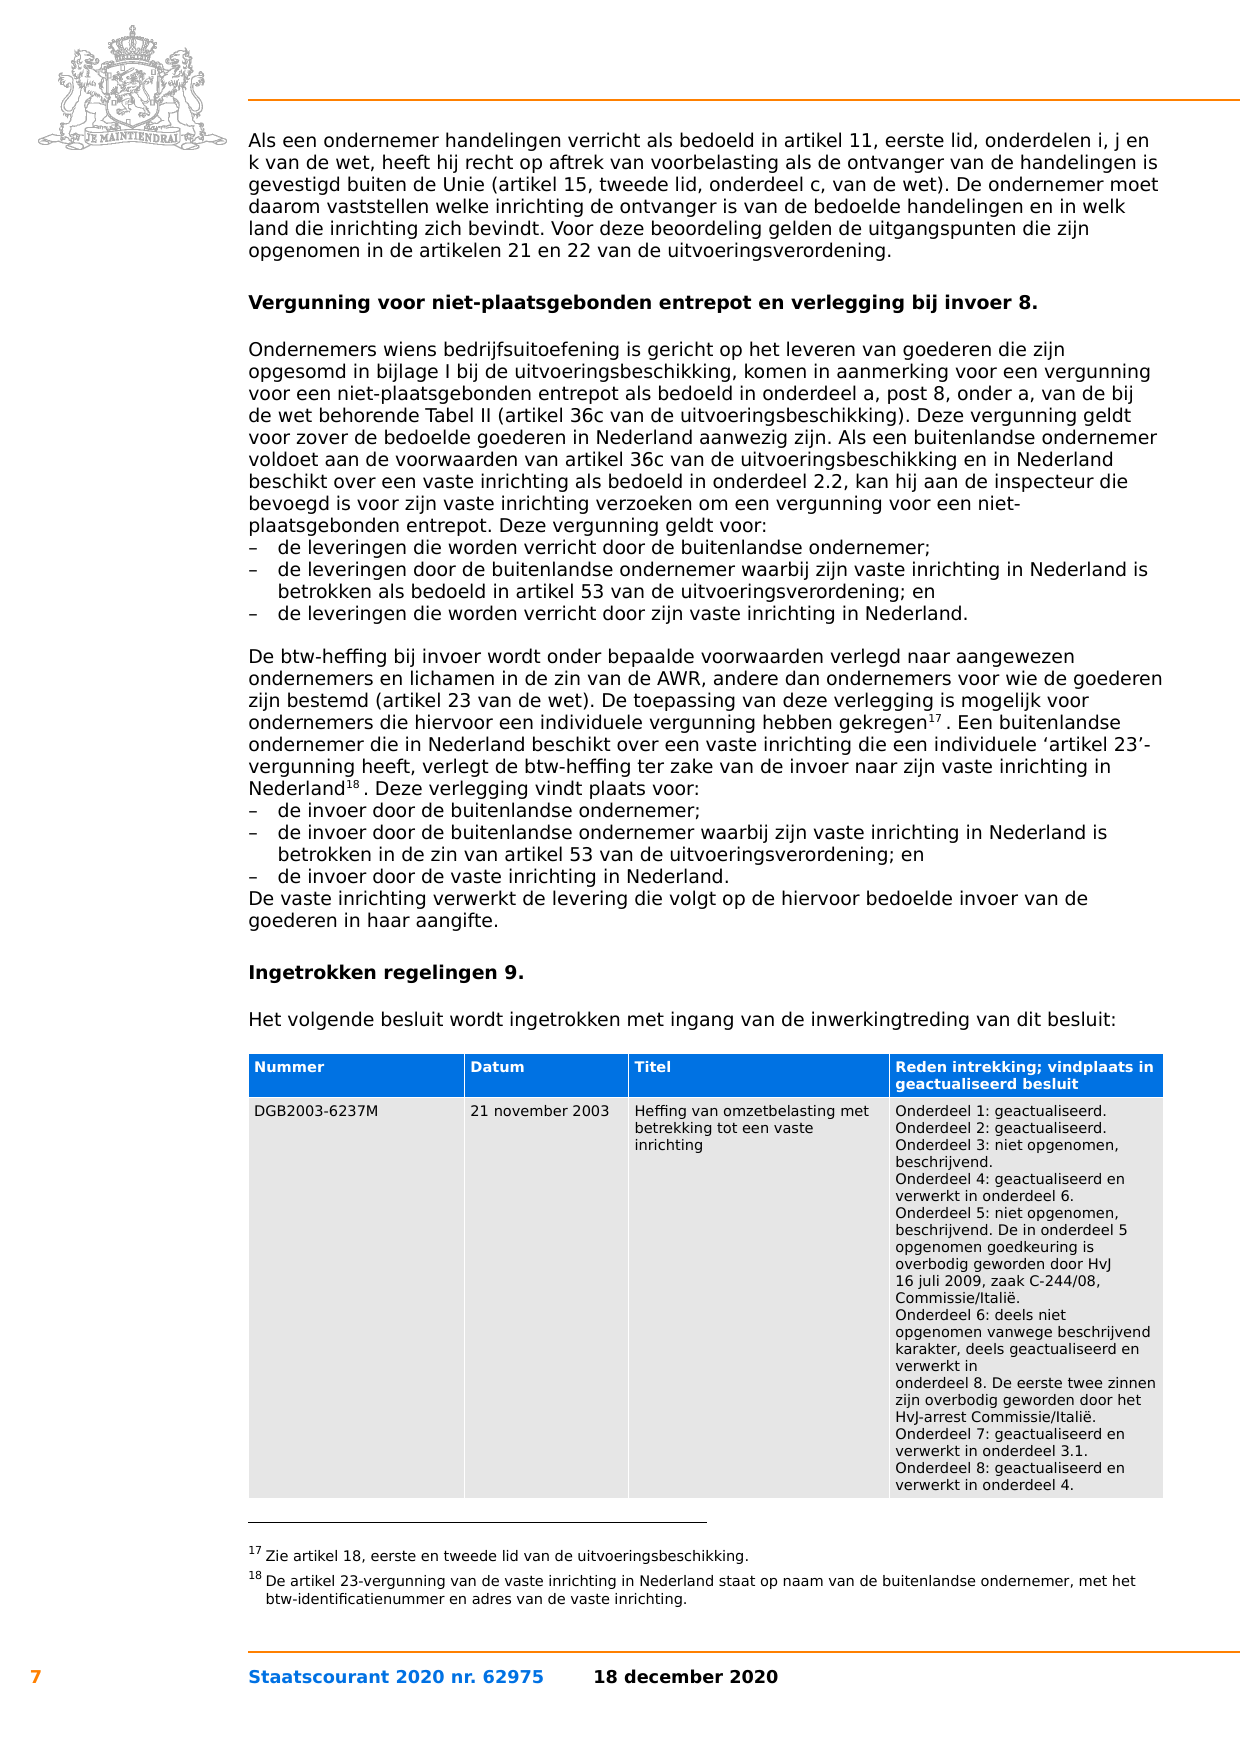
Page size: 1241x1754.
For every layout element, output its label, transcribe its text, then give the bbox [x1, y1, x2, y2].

text – de invoer door de vaste inrichting in Nederland. [248, 866, 1163, 888]
table_header Nummer [249, 1054, 464, 1097]
text – de leveringen die worden verricht door zijn vaste inrichting in Nederland. [248, 602, 1163, 624]
text Als een ondernemer handelingen verricht als bedoeld in artikel 11, eerste lid, onderdelen i, j en k van de wet, heeft hij recht op aftrek van voorbelasting als de ontvanger van de handelingen is gevestigd buiten de Unie (artikel 15, tweede lid, onderdeel c, van de wet). De ondernemer moet daarom vaststellen welke inrichting de ontvanger is van de bedoelde handelingen en in welk land die inrichting zich bevindt. Voor deze beoordeling gelden de uitgangspunten die zijn opgenomen in de artikelen 21 en 22 van de uitvoeringsverordening. [248, 130, 1163, 262]
text De vaste inrichting verwerkt de levering die volgt op de hiervoor bedoelde invoer van de goederen in haar aangifte. [248, 888, 1163, 932]
text – de leveringen door de buitenlandse ondernemer waarbij zijn vaste inrichting in Nederland is betrokken als bedoeld in artikel 53 van de uitvoeringsverordening; en [248, 558, 1163, 602]
text – de leveringen die worden verricht door de buitenlandse ondernemer; [248, 537, 1163, 558]
text – de invoer door de buitenlandse ondernemer waarbij zijn vaste inrichting in Nederland is betrokken in de zin van artikel 53 van de uitvoeringsverordening; en [248, 822, 1163, 866]
picture [38, 25, 227, 150]
subtitle Vergunning voor niet-plaatsgebonden entrepot en verlegging bij invoer 8. [248, 292, 1163, 314]
table_cell 21 november 2003 [465, 1098, 628, 1498]
text – de invoer door de buitenlandse ondernemer; [248, 800, 1163, 822]
text Ondernemers wiens bedrijfsuitoefening is gericht op het leveren van goederen die zijn opgesomd in bijlage I bij de uitvoeringsbeschikking, komen in aanmerking voor een vergunning voor een niet-plaatsgebonden entrepot als bedoeld in onderdeel a, post 8, onder a, van de bij de wet behorende Tabel II (artikel 36c van de uitvoeringsbeschikking). Deze vergunning geldt voor zover de bedoelde goederen in Nederland aanwezig zijn. Als een buitenlandse ondernemer voldoet aan de voorwaarden van artikel 36c van de uitvoeringsbeschikking en in Nederland beschikt over een vaste inrichting als bedoeld in onderdeel 2.2, kan hij aan de inspecteur die bevoegd is voor zijn vaste inrichting verzoeken om een vergunning voor een niet-plaatsgebonden entrepot. Deze vergunning geldt voor: [248, 339, 1163, 537]
text Zie artikel 18, eerste en tweede lid van de uitvoeringsbeschikking. [248, 1544, 1163, 1566]
table_header Datum [465, 1054, 628, 1097]
text Het volgende besluit wordt ingetrokken met ingang van de inwerkingtreding van dit besluit: [248, 1009, 1163, 1031]
table_header Titel [629, 1054, 889, 1097]
table_cell Heffing van omzetbelasting met betrekking tot een vaste inrichting [629, 1098, 889, 1498]
text De artikel 23-vergunning van de vaste inrichting in Nederland staat op naam van de buitenlandse ondernemer, met het btw-identificatienummer en adres van de vaste inrichting. [248, 1569, 1163, 1608]
subtitle Ingetrokken regelingen 9. [248, 962, 1163, 984]
text De btw-heffing bij invoer wordt onder bepaalde voorwaarden verlegd naar aangewezen ondernemers en lichamen in de zin van de AWR, andere dan ondernemers voor wie de goederen zijn bestemd (artikel 23 van de wet). De toepassing van deze verlegging is mogelijk voor ondernemers die hiervoor een individuele vergunning hebben gekregen. Een buitenlandse ondernemer die in Nederland beschikt over een vaste inrichting die een individuele ‘artikel 23’-vergunning heeft, verlegt de btw-heffing ter zake van de invoer naar zijn vaste inrichting in Nederland. Deze verlegging vindt plaats voor: [248, 646, 1163, 800]
table_header Reden intrekking; vindplaats in geactualiseerd besluit [890, 1054, 1163, 1097]
table_cell DGB2003-6237M [249, 1098, 464, 1498]
table_cell Onderdeel 1: geactualiseerd. Onderdeel 2: geactualiseerd. Onderdeel 3: niet opgenomen, beschrijvend. Onderdeel 4: geactualiseerd en verwerkt in onderdeel 6. Onderdeel 5: niet opgenomen, beschrijvend. De in onderdeel 5 opgenomen goedkeuring is overbodig geworden door HvJ 16 juli 2009, zaak C-244/08, Commissie/Italië. Onderdeel 6: deels niet opgenomen vanwege beschrijvend karakter, deels geactualiseerd en verwerkt in onderdeel 8. De eerste twee zinnen zijn overbodig geworden door het HvJ-arrest Commissie/Italië. Onderdeel 7: geactualiseerd en verwerkt in onderdeel 3.1. Onderdeel 8: geactualiseerd en verwerkt in onderdeel 4. [890, 1098, 1163, 1498]
